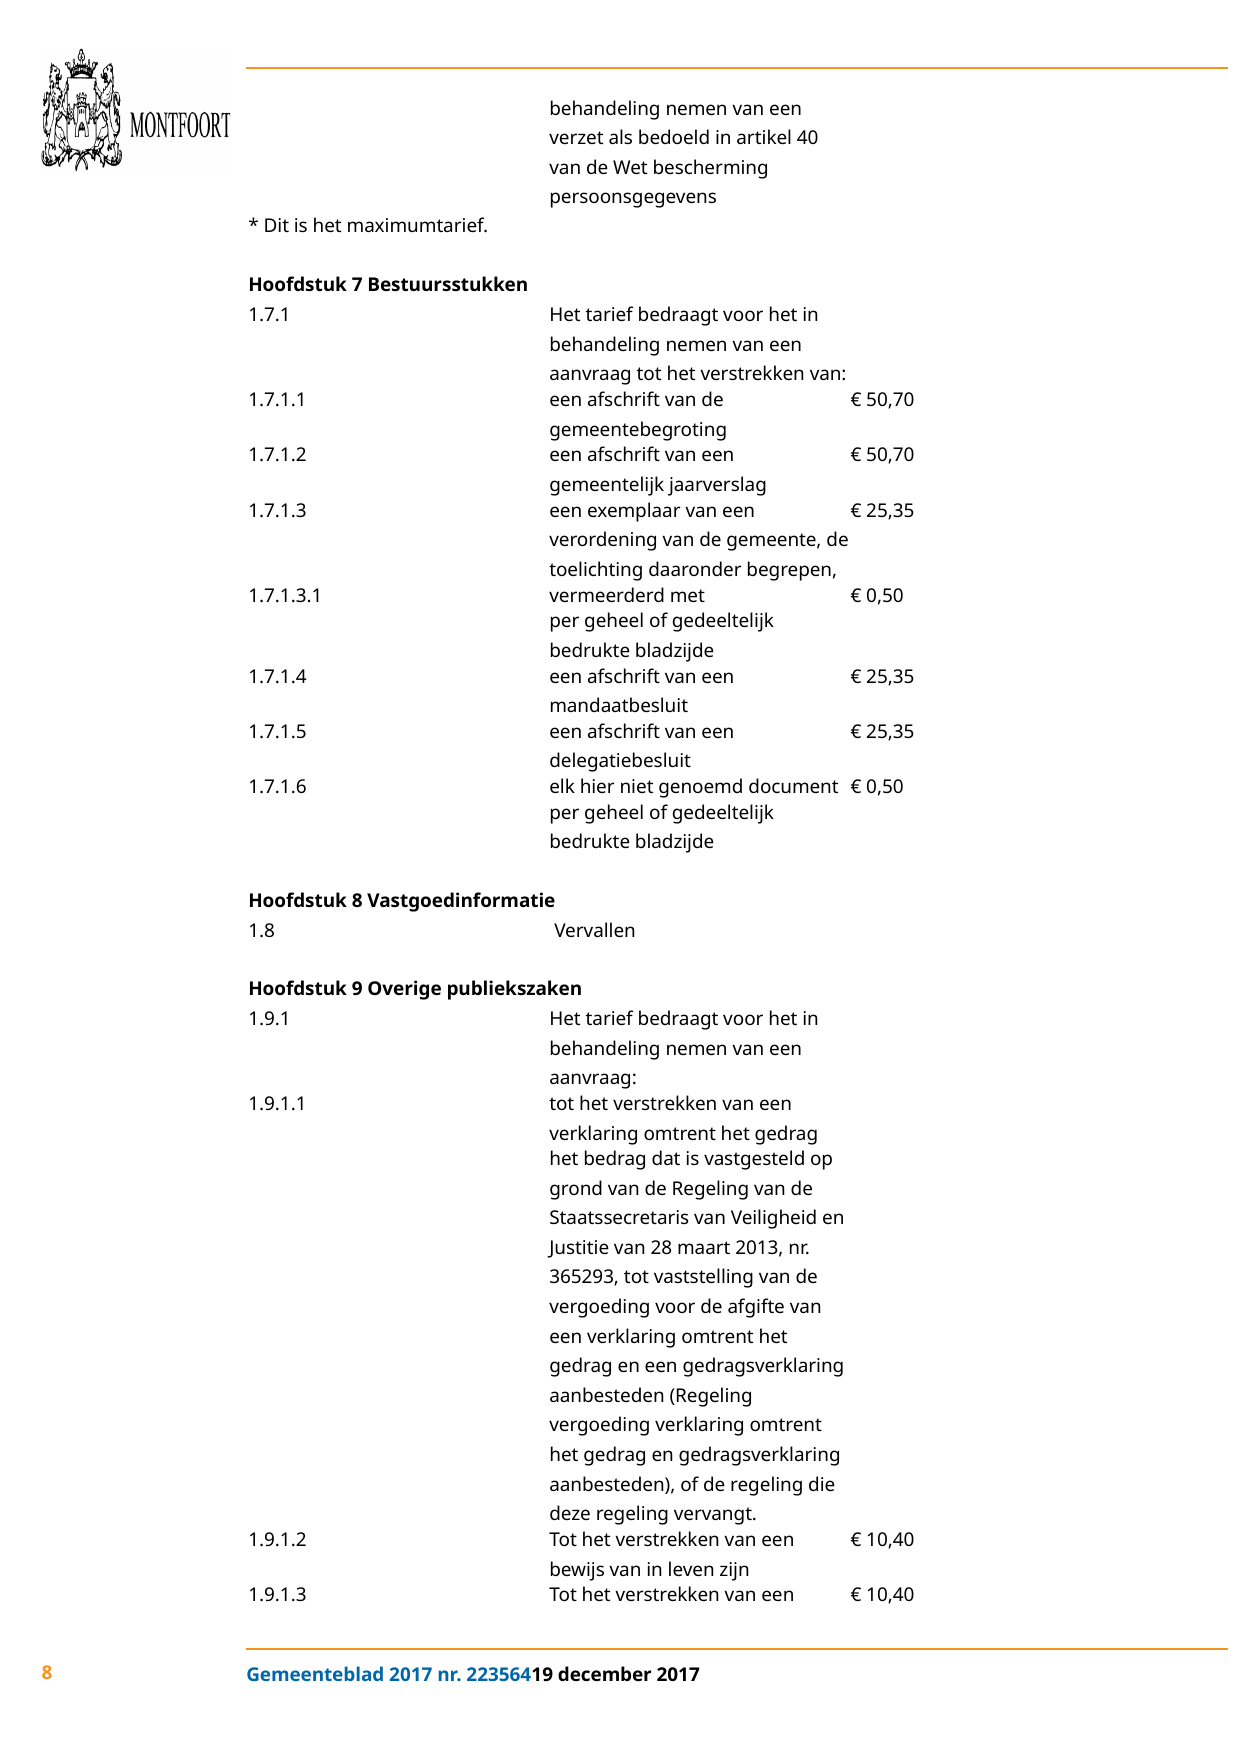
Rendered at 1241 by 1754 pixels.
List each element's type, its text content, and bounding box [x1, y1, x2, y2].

table_cell [248, 95, 549, 209]
table_cell tot het verstrekken van een verklaring omtrent het gedrag [549, 1090, 850, 1145]
table_cell een afschrift van de gemeentebegroting [549, 386, 850, 442]
table_cell 1.9.1.1 [248, 1090, 549, 1145]
table_cell 1.7.1.3 [248, 497, 549, 582]
table_cell 1.7.1.2 [248, 442, 549, 497]
table_header 1.7.1 [248, 301, 549, 386]
text * Dit is het maximumtarief. [248, 212, 1152, 238]
table_header Vervallen [549, 917, 850, 943]
table_cell € 25,35 [850, 663, 1152, 718]
table_cell € 25,35 [850, 497, 1152, 582]
table_cell € 50,70 [850, 442, 1152, 497]
table_cell 1.9.1.3 [248, 1581, 549, 1607]
table_cell [850, 1145, 1152, 1526]
table_header [850, 917, 1152, 943]
text Hoofdstuk 8 Vastgoedinformatie [248, 887, 1152, 913]
table_cell per geheel of gedeeltelijk bedrukte bladzijde [549, 608, 850, 663]
table_cell een afschrift van een mandaatbesluit [549, 663, 850, 718]
table_cell een exemplaar van een verordening van de gemeente, de toelichting daaronder begrepen, [549, 497, 850, 582]
table_cell [248, 608, 549, 663]
table_cell € 0,50 [850, 774, 1152, 799]
table_cell elk hier niet genoemd document [549, 774, 850, 799]
table_header 1.8 [248, 917, 549, 943]
table_cell Tot het verstrekken van een [549, 1581, 850, 1607]
table_header Het tarief bedraagt voor het in behandeling nemen van een aanvraag tot het verstrekken van: [549, 301, 850, 386]
table_cell € 25,35 [850, 718, 1152, 773]
table_cell vermeerderd met [549, 582, 850, 607]
table_cell 1.7.1.4 [248, 663, 549, 718]
table_header 1.9.1 [248, 1005, 549, 1090]
table_cell het bedrag dat is vastgesteld op grond van de Regeling van de Staatssecretaris van Veiligheid en Justitie van 28 maart 2013, nr. 365293, tot vaststelling van de vergoeding voor de afgifte van een verklaring omtrent het gedrag en een gedragsverklaring aanbesteden (Regeling vergoeding verklaring omtrent het gedrag en gedragsverklaring aanbesteden), of de regeling die deze regeling vervangt. [549, 1145, 850, 1526]
table_cell € 10,40 [850, 1526, 1152, 1581]
table_cell 1.7.1.3.1 [248, 582, 549, 607]
table_header Het tarief bedraagt voor het in behandeling nemen van een aanvraag: [549, 1005, 850, 1090]
table_cell een afschrift van een delegatiebesluit [549, 718, 850, 773]
table_header [850, 301, 1152, 386]
table_cell 1.7.1.6 [248, 774, 549, 799]
table_cell [850, 95, 1152, 209]
table_cell [248, 1145, 549, 1526]
table_cell € 50,70 [850, 386, 1152, 442]
table_cell 1.7.1.5 [248, 718, 549, 773]
table_cell 1.9.1.2 [248, 1526, 549, 1581]
table_cell behandeling nemen van een verzet als bedoeld in artikel 40 van de Wet bescherming persoonsgegevens [549, 95, 850, 209]
table_cell € 0,50 [850, 582, 1152, 607]
table_cell [850, 799, 1152, 854]
table_cell [248, 799, 549, 854]
table_cell 1.7.1.1 [248, 386, 549, 442]
text Hoofdstuk 9 Overige publiekszaken [248, 976, 1152, 1001]
picture [41, 47, 231, 172]
table_cell [850, 1090, 1152, 1145]
text Hoofdstuk 7 Bestuursstukken [248, 272, 1152, 297]
table_cell een afschrift van een gemeentelijk jaarverslag [549, 442, 850, 497]
table_cell per geheel of gedeeltelijk bedrukte bladzijde [549, 799, 850, 854]
table_cell Tot het verstrekken van een bewijs van in leven zijn [549, 1526, 850, 1581]
table_cell [850, 608, 1152, 663]
table_cell € 10,40 [850, 1581, 1152, 1607]
table_header [850, 1005, 1152, 1090]
